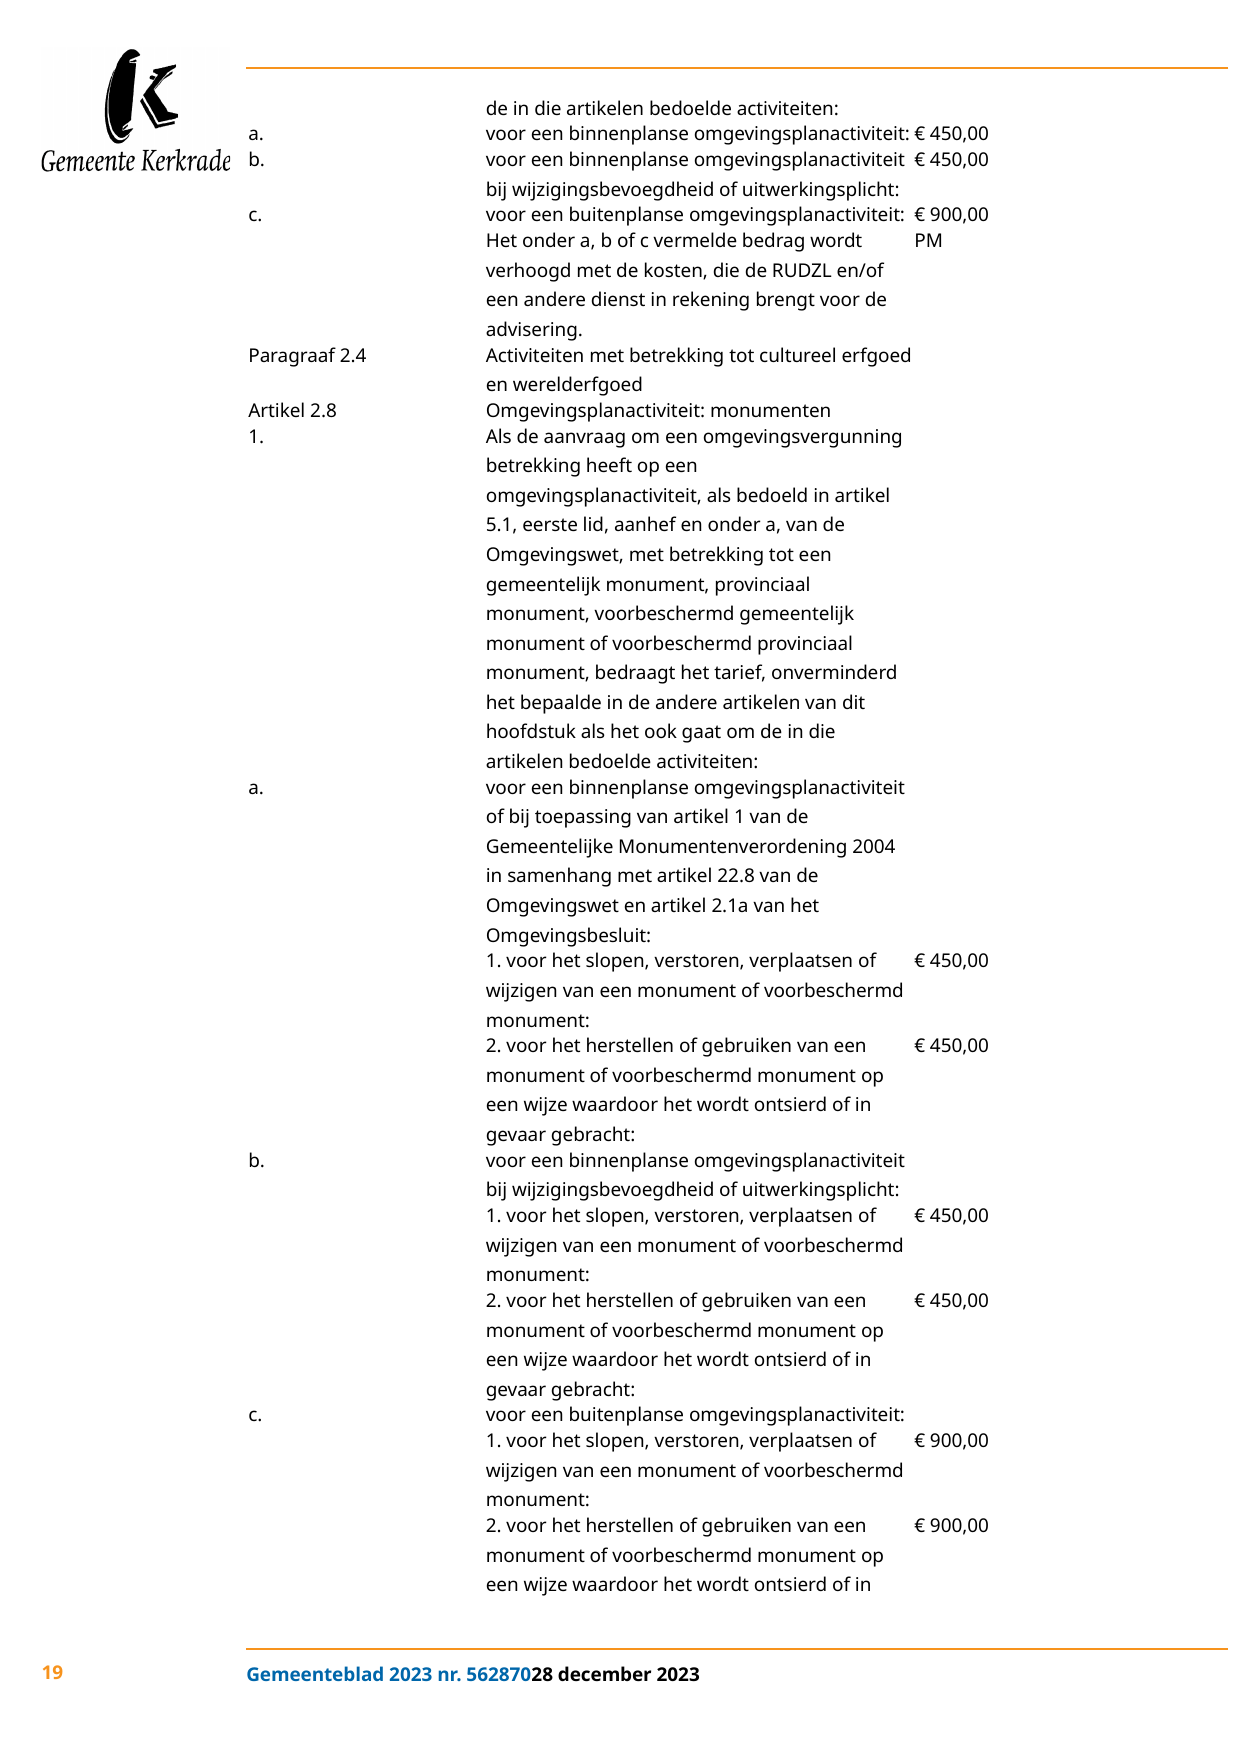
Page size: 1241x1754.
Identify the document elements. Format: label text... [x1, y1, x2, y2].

table_cell € 450,00 [914, 948, 1152, 1032]
table_cell 1. voor het slopen, verstoren, verplaatsen of wijzigen van een monument of voorbeschermd monument: [486, 1202, 914, 1287]
table_cell a. [248, 774, 486, 948]
table_cell [248, 1033, 486, 1147]
table_cell € 450,00 [914, 1033, 1152, 1147]
table_cell [248, 227, 486, 342]
table_cell 2. voor het herstellen of gebruiken van een monument of voorbeschermd monument op een wijze waardoor het wordt ontsierd of in gevaar gebracht: [486, 1033, 914, 1147]
table_cell € 450,00 [914, 1202, 1152, 1287]
table_cell voor een buitenplanse omgevingsplanactiviteit: [486, 1402, 914, 1427]
table_cell Het onder a, b of c vermelde bedrag wordt verhoogd met de kosten, die de RUDZL en/of een andere dienst in rekening brengt voor de advisering. [486, 227, 914, 342]
table_cell 2. voor het herstellen of gebruiken van een monument of voorbeschermd monument op een wijze waardoor het wordt ontsierd of in gevaar gebracht: [486, 1287, 914, 1402]
table_cell [914, 342, 1152, 397]
table_cell € 450,00 [914, 1287, 1152, 1402]
table_cell Paragraaf 2.4 [248, 342, 486, 397]
table_cell de in die artikelen bedoelde activiteiten: [486, 95, 914, 121]
table_cell [914, 423, 1152, 774]
table_cell € 900,00 [914, 202, 1152, 227]
table_cell 1. [248, 423, 486, 774]
table_cell PM [914, 227, 1152, 342]
table_cell Artikel 2.8 [248, 397, 486, 423]
table_cell voor een binnenplanse omgevingsplanactiviteit: [486, 121, 914, 146]
table_cell a. [248, 121, 486, 146]
table_cell [914, 1402, 1152, 1427]
table_cell b. [248, 146, 486, 202]
table_cell [248, 1287, 486, 1402]
table_cell [248, 948, 486, 1032]
table_cell [914, 774, 1152, 948]
table_cell Als de aanvraag om een omgevingsvergunning betrekking heeft op een omgevingsplanactiviteit, als bedoeld in artikel 5.1, eerste lid, aanhef en onder a, van de Omgevingswet, met betrekking tot een gemeentelijk monument, provinciaal monument, voorbeschermd gemeentelijk monument of voorbeschermd provinciaal monument, bedraagt het tarief, onverminderd het bepaalde in de andere artikelen van dit hoofdstuk als het ook gaat om de in die artikelen bedoelde activiteiten: [486, 423, 914, 774]
table_cell [248, 1202, 486, 1287]
table_cell 2. voor het herstellen of gebruiken van een monument of voorbeschermd monument op een wijze waardoor het wordt ontsierd of in [486, 1512, 914, 1597]
table_cell [248, 95, 486, 121]
table_cell voor een binnenplanse omgevingsplanactiviteit bij wijzigingsbevoegdheid of uitwerkingsplicht: [486, 146, 914, 202]
table_cell [248, 1428, 486, 1512]
table_cell € 900,00 [914, 1512, 1152, 1597]
table_cell c. [248, 202, 486, 227]
table_cell 1. voor het slopen, verstoren, verplaatsen of wijzigen van een monument of voorbeschermd monument: [486, 948, 914, 1032]
table_cell b. [248, 1147, 486, 1202]
table_cell € 450,00 [914, 146, 1152, 202]
table_cell voor een binnenplanse omgevingsplanactiviteit of bij toepassing van artikel 1 van de Gemeentelijke Monumentenverordening 2004 in samenhang met artikel 22.8 van de Omgevingswet en artikel 2.1a van het Omgevingsbesluit: [486, 774, 914, 948]
table_cell Activiteiten met betrekking tot cultureel erfgoed en werelderfgoed [486, 342, 914, 397]
table_cell voor een binnenplanse omgevingsplanactiviteit bij wijzigingsbevoegdheid of uitwerkingsplicht: [486, 1147, 914, 1202]
table_cell € 900,00 [914, 1428, 1152, 1512]
picture [41, 47, 231, 172]
table_cell 1. voor het slopen, verstoren, verplaatsen of wijzigen van een monument of voorbeschermd monument: [486, 1428, 914, 1512]
table_cell c. [248, 1402, 486, 1427]
table_cell [914, 1147, 1152, 1202]
table_cell voor een buitenplanse omgevingsplanactiviteit: [486, 202, 914, 227]
table_cell [914, 95, 1152, 121]
table_cell Omgevingsplanactiviteit: monumenten [486, 397, 914, 423]
table_cell [914, 397, 1152, 423]
table_cell [248, 1512, 486, 1597]
table_cell € 450,00 [914, 121, 1152, 146]
